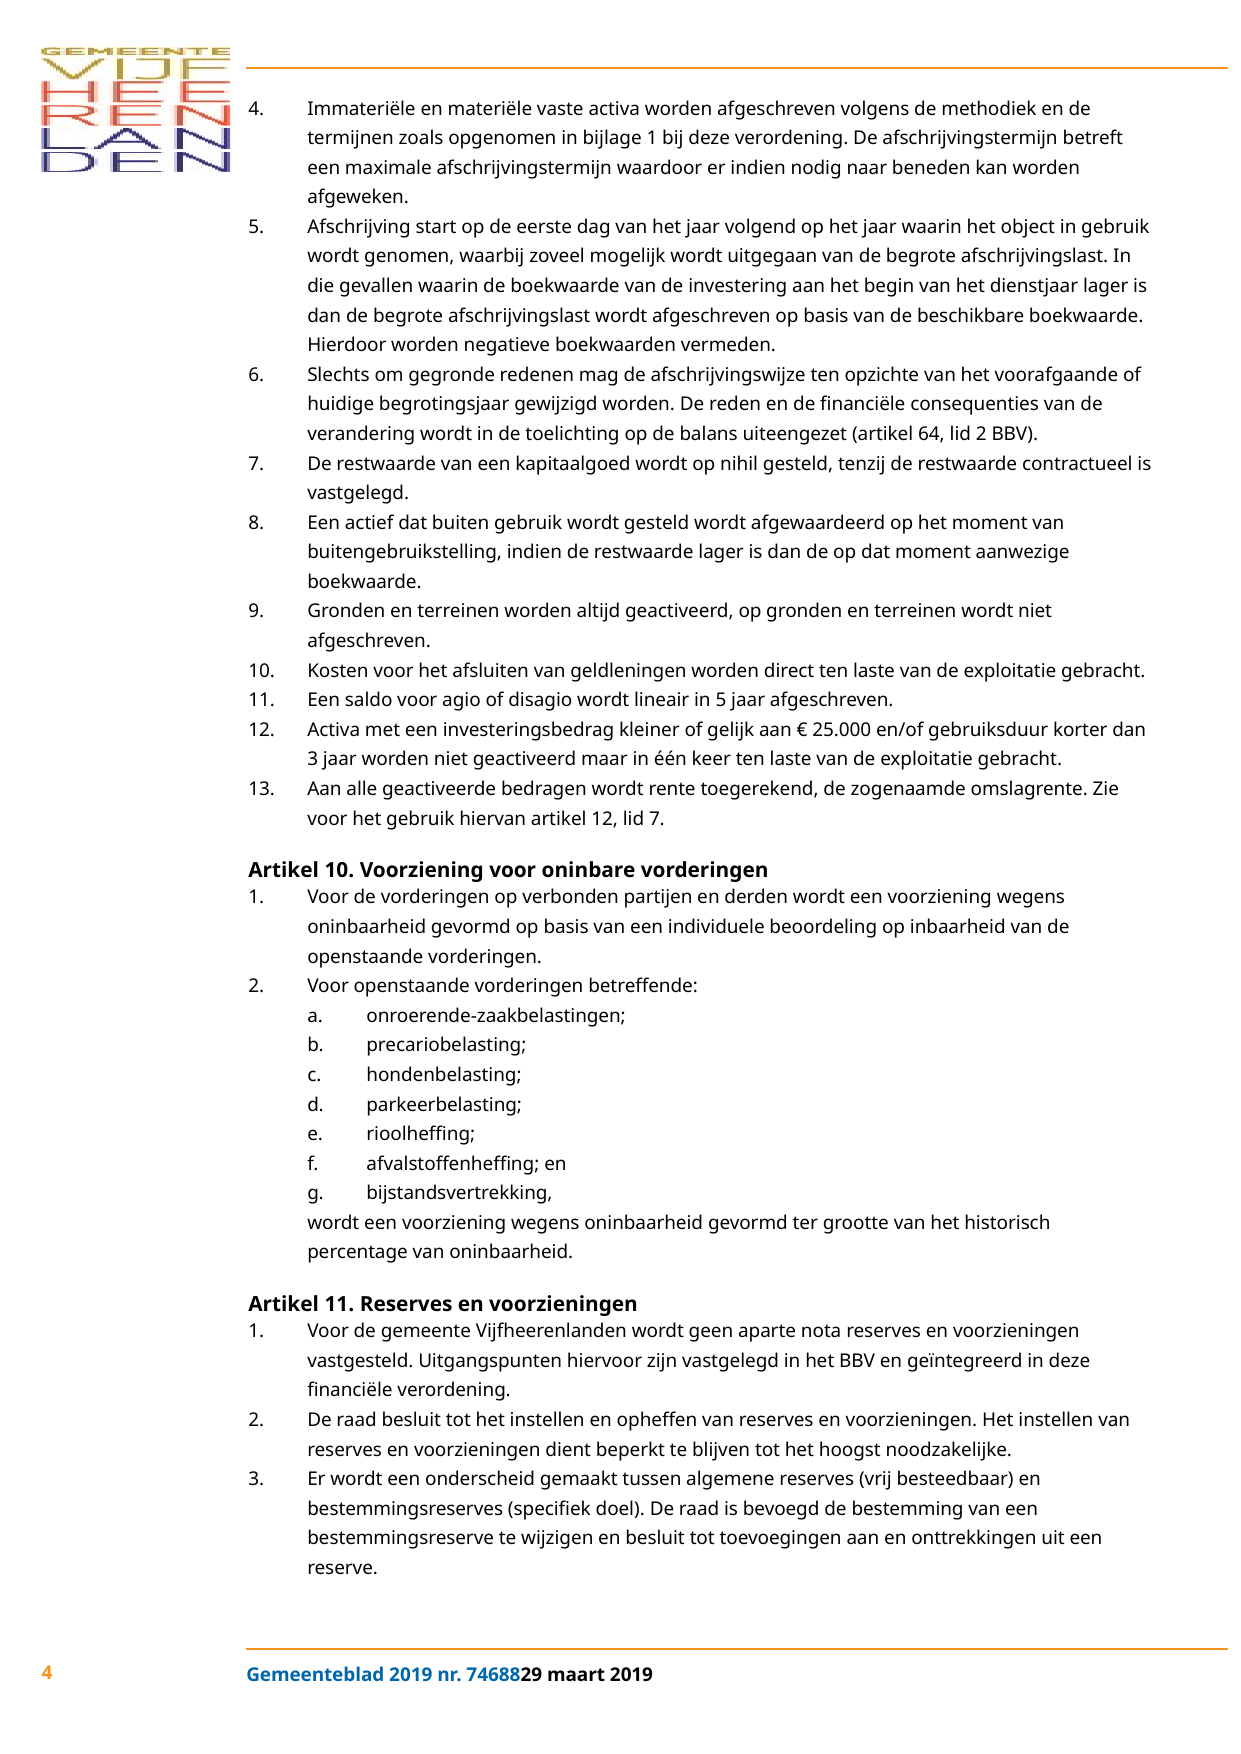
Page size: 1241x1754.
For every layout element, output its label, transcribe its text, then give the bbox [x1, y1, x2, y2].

list parkeerbelasting; [307, 1091, 1152, 1116]
list Activa met een investeringsbedrag kleiner of gelijk aan € 25.000 en/of gebruiksduur korter dan 3 jaar worden niet geactiveerd maar in één keer ten laste van de exploitatie gebracht. [248, 716, 1152, 771]
list Afschrijving start op de eerste dag van het jaar volgend op het jaar waarin het object in gebruik wordt genomen, waarbij zoveel mogelijk wordt uitgegaan van de begrote afschrijvingslast. In die gevallen waarin de boekwaarde van de investering aan het begin van het dienstjaar lager is dan de begrote afschrijvingslast wordt afgeschreven op basis van de beschikbare boekwaarde. Hierdoor worden negatieve boekwaarden vermeden. [248, 213, 1152, 357]
list Een actief dat buiten gebruik wordt gesteld wordt afgewaardeerd op het moment van buitengebruikstelling, indien de restwaarde lager is dan de op dat moment aanwezige boekwaarde. [248, 509, 1152, 594]
list Een saldo voor agio of disagio wordt lineair in 5 jaar afgeschreven. [248, 686, 1152, 712]
list De raad besluit tot het instellen en opheffen van reserves en voorzieningen. Het instellen van reserves en voorzieningen dient beperkt te blijven tot het hoogst noodzakelijke. [248, 1406, 1152, 1462]
list Slechts om gegronde redenen mag de afschrijvingswijze ten opzichte van het voorafgaande of huidige begrotingsjaar gewijzigd worden. De reden en de financiële consequenties van de verandering wordt in de toelichting op de balans uiteengezet (artikel 64, lid 2 BBV). [248, 361, 1152, 446]
text Artikel 10. Voorziening voor oninbare vorderingen [248, 855, 1152, 884]
text Artikel 11. Reserves en voorzieningen [248, 1289, 1152, 1317]
list Kosten voor het afsluiten van geldleningen worden direct ten laste van de exploitatie gebracht. [248, 657, 1152, 683]
list De restwaarde van een kapitaalgoed wordt op nihil gesteld, tenzij de restwaarde contractueel is vastgelegd. [248, 450, 1152, 505]
list Er wordt een onderscheid gemaakt tussen algemene reserves (vrij besteedbaar) en bestemmingsreserves (specifiek doel). De raad is bevoegd de bestemming van een bestemmingsreserve te wijzigen en besluit tot toevoegingen aan en onttrekkingen uit een reserve. [248, 1465, 1152, 1580]
list precariobelasting; [307, 1032, 1152, 1057]
list wordt een voorziening wegens oninbaarheid gevormd ter grootte van het historisch percentage van oninbaarheid. [248, 1209, 1152, 1264]
list bijstandsvertrekking, [307, 1179, 1152, 1205]
picture [41, 47, 231, 172]
list onroerende-zaakbelastingen; [307, 1002, 1152, 1028]
list Aan alle geactiveerde bedragen wordt rente toegerekend, de zogenaamde omslagrente. Zie voor het gebruik hiervan artikel 12, lid 7. [248, 775, 1152, 831]
list Gronden en terreinen worden altijd geactiveerd, op gronden en terreinen wordt niet afgeschreven. [248, 598, 1152, 653]
list hondenbelasting; [307, 1061, 1152, 1087]
list Voor openstaande vorderingen betreffende: [248, 972, 1152, 998]
list rioolheffing; [307, 1120, 1152, 1146]
list Immateriële en materiële vaste activa worden afgeschreven volgens de methodiek en de termijnen zoals opgenomen in bijlage 1 bij deze verordening. De afschrijvingstermijn betreft een maximale afschrijvingstermijn waardoor er indien nodig naar beneden kan worden afgeweken. [248, 95, 1152, 209]
list afvalstoffenheffing; en [307, 1150, 1152, 1176]
list Voor de gemeente Vijfheerenlanden wordt geen aparte nota reserves en voorzieningen vastgesteld. Uitgangspunten hiervoor zijn vastgelegd in het BBV en geïntegreerd in deze financiële verordening. [248, 1317, 1152, 1402]
list Voor de vorderingen op verbonden partijen en derden wordt een voorziening wegens oninbaarheid gevormd op basis van een individuele beoordeling op inbaarheid van de openstaande vorderingen. [248, 884, 1152, 968]
